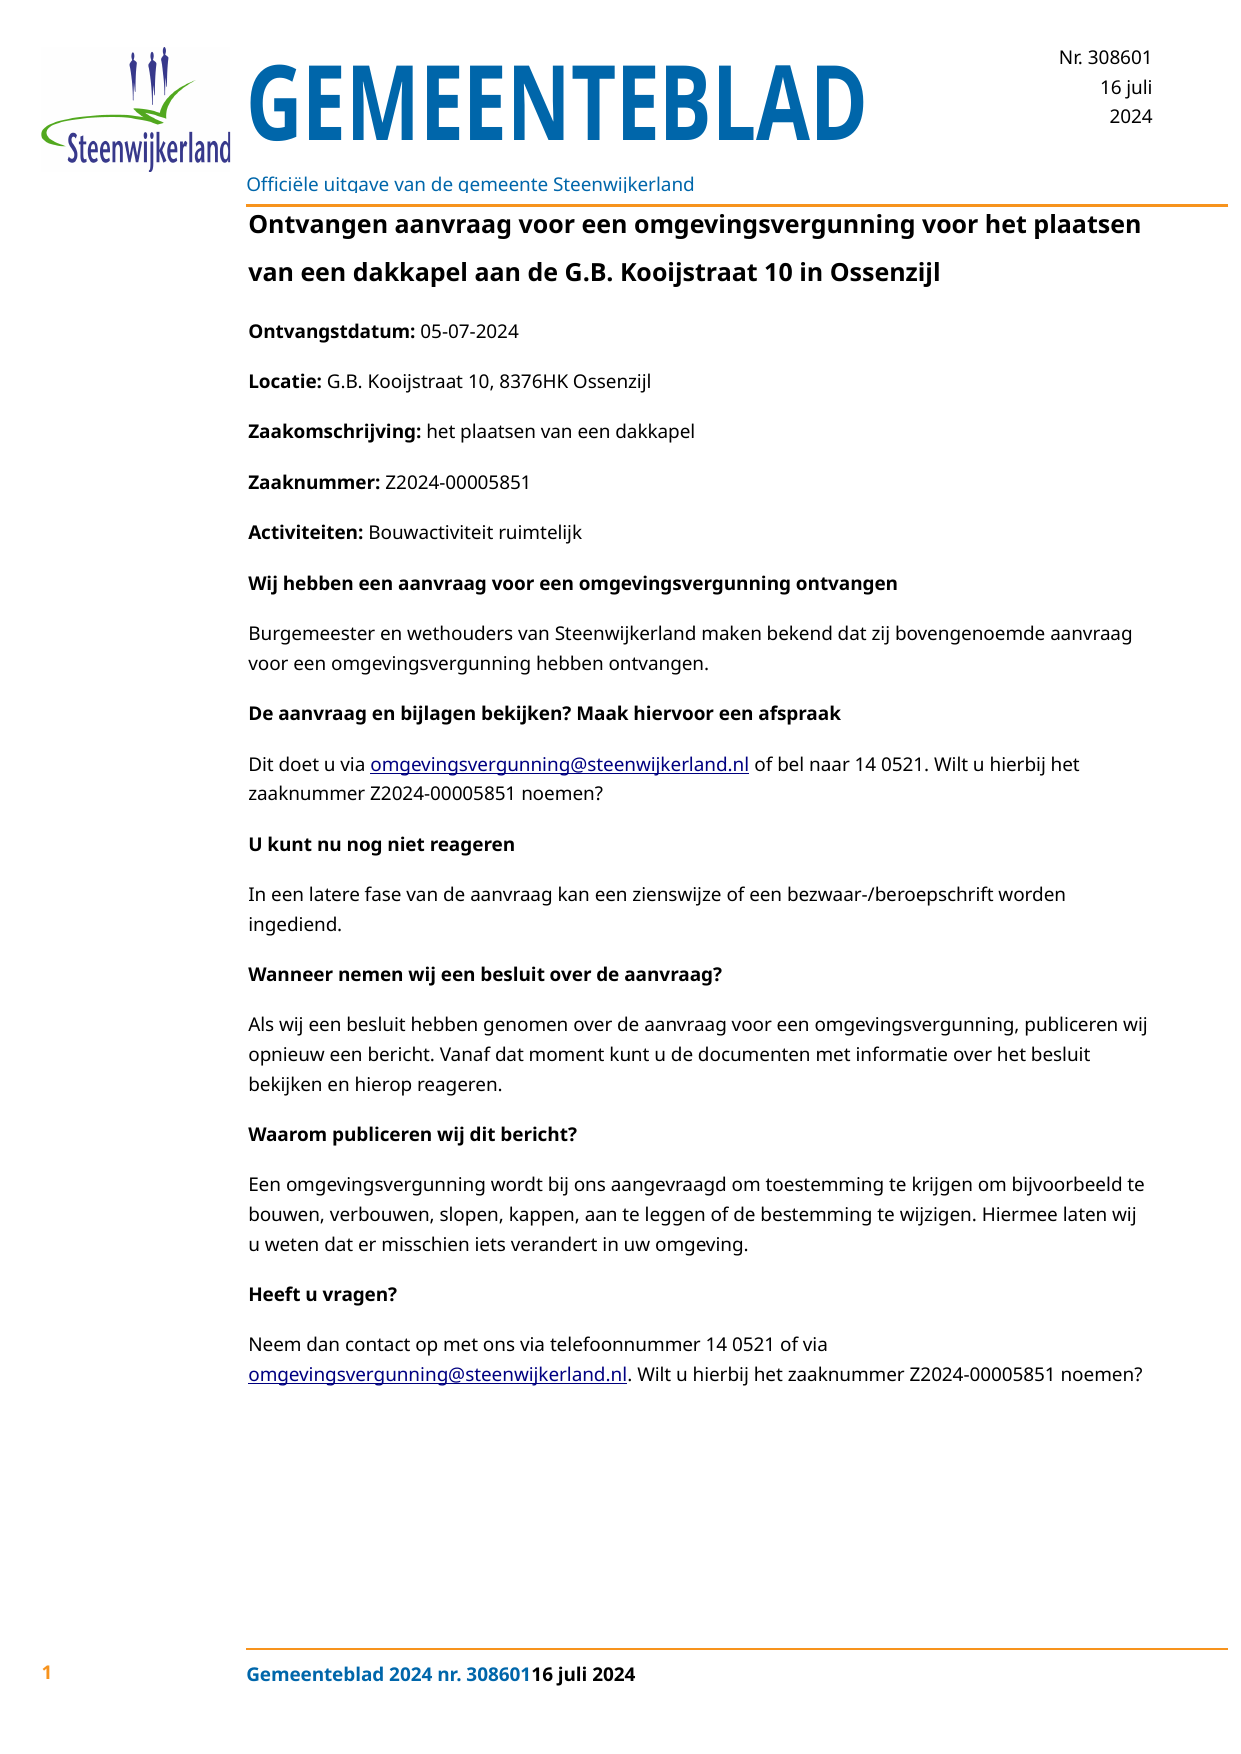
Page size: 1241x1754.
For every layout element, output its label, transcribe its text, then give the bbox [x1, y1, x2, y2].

text Neem dan contact op met ons via telefoonnummer 14 0521 of via omgevingsvergunning@steenwijkerland.nl. Wilt u hierbij het zaaknummer Z2024-00005851 noemen? [248, 1332, 1152, 1387]
text Heeft u vragen? [248, 1281, 1152, 1307]
text Wanneer nemen wij een besluit over de aanvraag? [248, 961, 1152, 987]
text Wij hebben een aanvraag voor een omgevingsvergunning ontvangen [248, 570, 1152, 596]
text U kunt nu nog niet reageren [248, 831, 1152, 857]
text Activiteiten: Bouwactiviteit ruimtelijk [248, 519, 1152, 545]
picture [41, 47, 231, 172]
text In een latere fase van de aanvraag kan een zienswijze of een bezwaar-/beroepschrift worden ingediend. [248, 881, 1152, 937]
text Zaaknummer: Z2024-00005851 [248, 469, 1152, 495]
text Zaakomschrijving: het plaatsen van een dakkapel [248, 419, 1152, 444]
text Locatie: G.B. Kooijstraat 10, 8376HK Ossenzijl [248, 368, 1152, 394]
text Waarom publiceren wij dit bericht? [248, 1121, 1152, 1147]
text Ontvangstdatum: 05-07-2024 [248, 318, 1152, 344]
text Als wij een besluit hebben genomen over de aanvraag voor een omgevingsvergunning, publiceren wij opnieuw een bericht. Vanaf dat moment kunt u de documenten met informatie over het besluit bekijken en hierop reageren. [248, 1012, 1152, 1097]
text Een omgevingsvergunning wordt bij ons aangevraagd om toestemming te krijgen om bijvoorbeeld te bouwen, verbouwen, slopen, kappen, aan te leggen of de bestemming te wijzigen. Hiermee laten wij u weten dat er misschien iets verandert in uw omgeving. [248, 1172, 1152, 1257]
text Dit doet u via omgevingsvergunning@steenwijkerland.nl of bel naar 14 0521. Wilt u hierbij het zaaknummer Z2024-00005851 noemen? [248, 751, 1152, 806]
text De aanvraag en bijlagen bekijken? Maak hiervoor een afspraak [248, 700, 1152, 726]
text Burgemeester en wethouders van Steenwijkerland maken bekend dat zij bovengenoemde aanvraag voor een omgevingsvergunning hebben ontvangen. [248, 620, 1152, 676]
text Ontvangen aanvraag voor een omgevingsvergunning voor het plaatsen van een dakkapel aan de G.B. Kooijstraat 10 in Ossenzijl [248, 207, 1152, 288]
